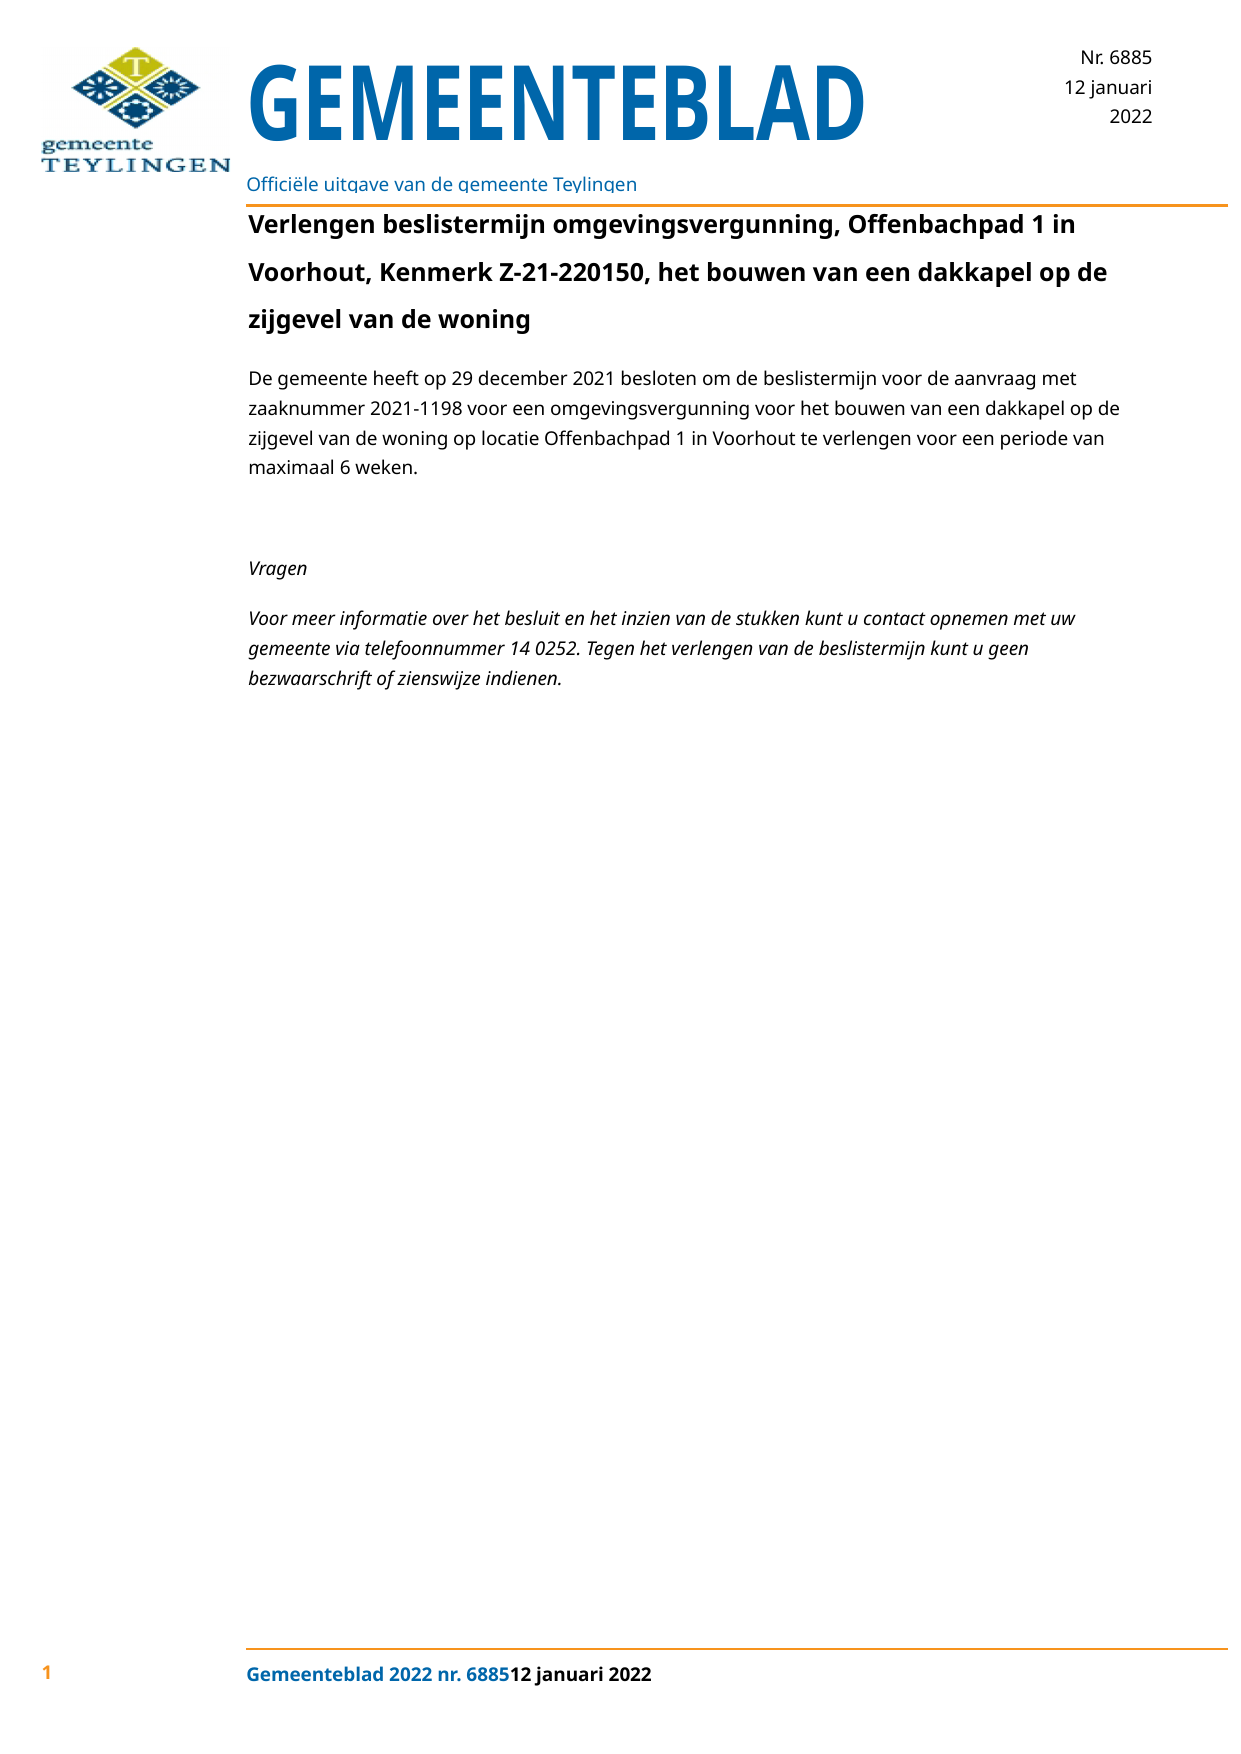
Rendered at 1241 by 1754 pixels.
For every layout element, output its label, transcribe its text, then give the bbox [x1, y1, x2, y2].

text De gemeente heeft op 29 december 2021 besloten om de beslistermijn voor de aanvraag met zaaknummer 2021-1198 voor een omgevingsvergunning voor het bouwen van een dakkapel op de zijgevel van de woning op locatie Offenbachpad 1 in Voorhout te verlengen voor een periode van maximaal 6 weken. [248, 366, 1152, 480]
picture [41, 47, 231, 172]
text Vragen [248, 555, 1152, 581]
text Voor meer informatie over het besluit en het inzien van de stukken kunt u contact opnemen met uw gemeente via telefoonnummer 14 0252. Tegen het verlengen van de beslistermijn kunt u geen bezwaarschrift of zienswijze indienen. [248, 606, 1152, 690]
text Verlengen beslistermijn omgevingsvergunning, Offenbachpad 1 in Voorhout, Kenmerk Z-21-220150, het bouwen van een dakkapel op de zijgevel van de woning [248, 207, 1152, 336]
